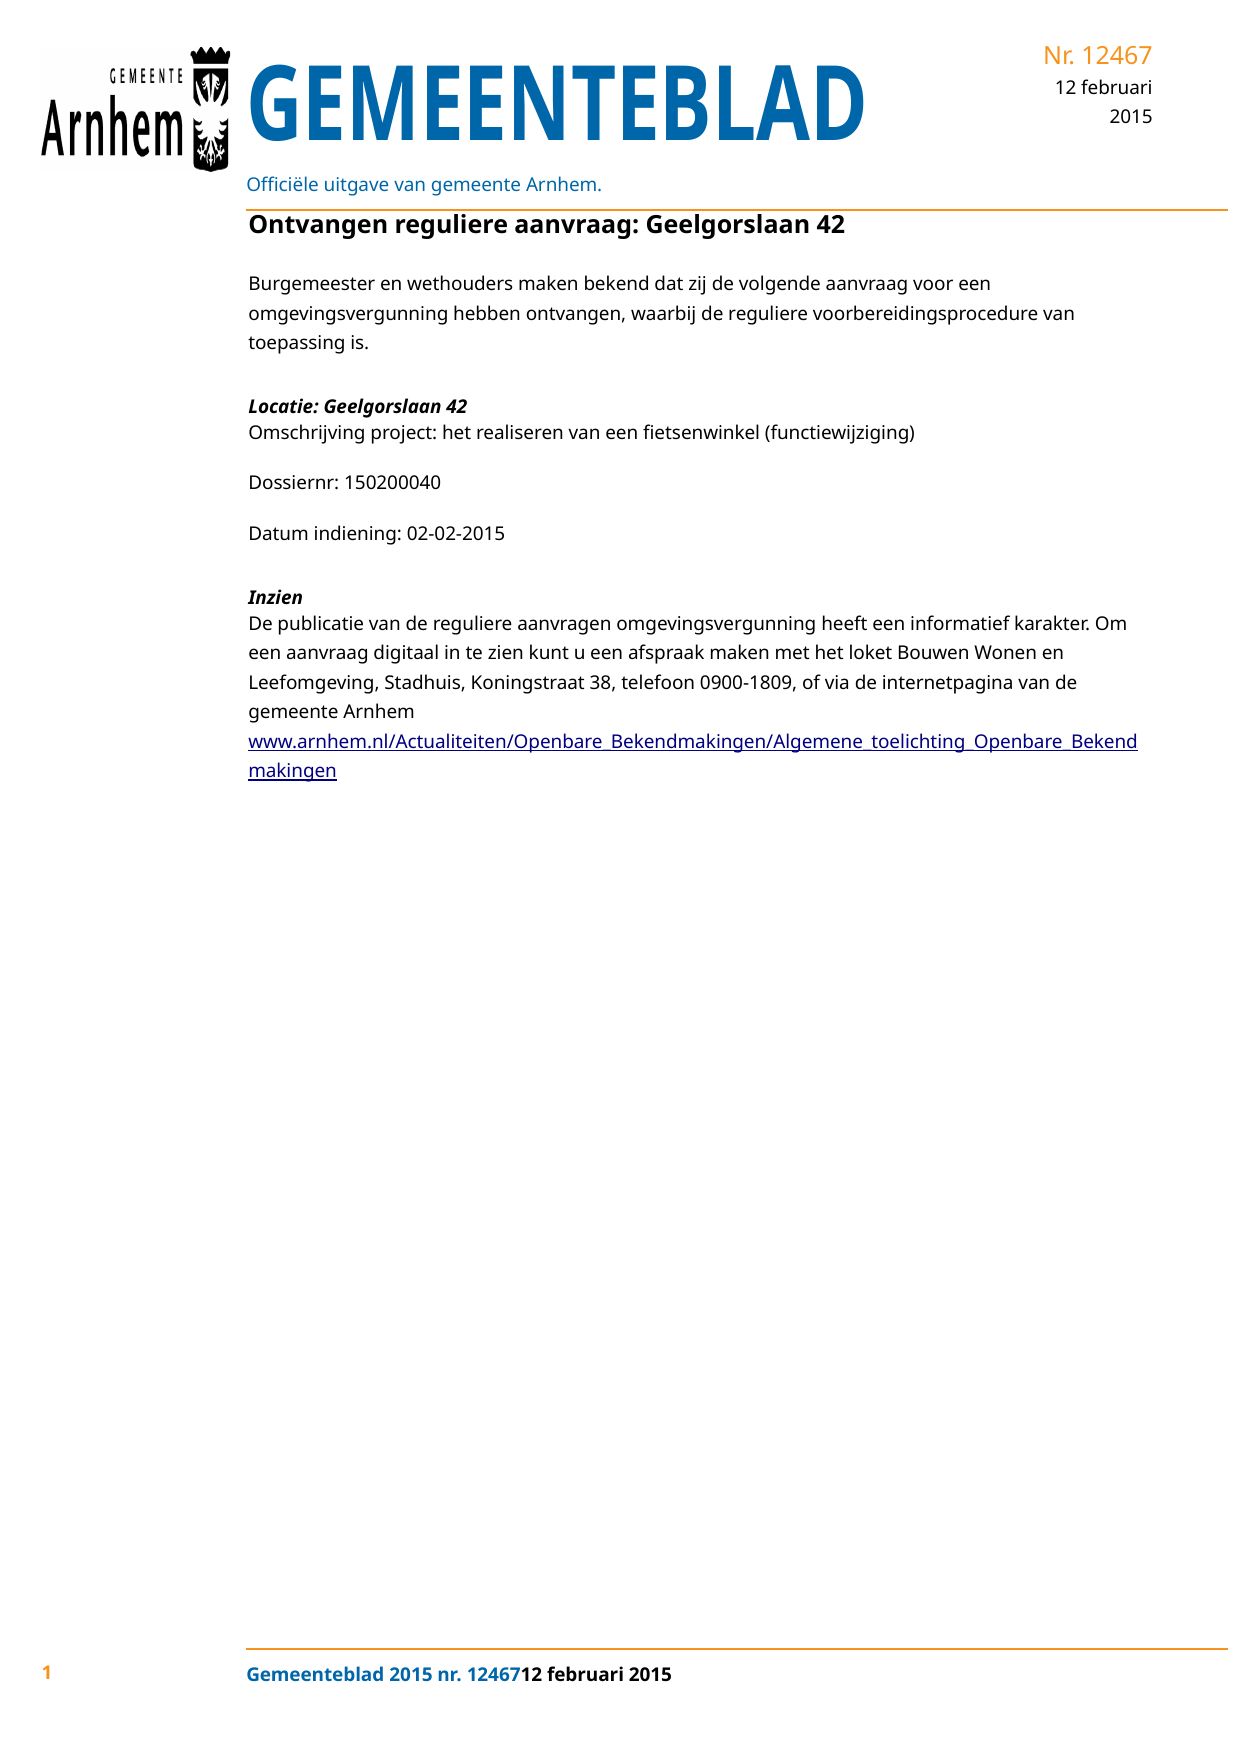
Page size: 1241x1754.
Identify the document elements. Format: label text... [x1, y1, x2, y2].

text Dossiernr: 150200040 [248, 469, 1152, 495]
text Inzien [248, 584, 1152, 610]
text Ontvangen reguliere aanvraag: Geelgorslaan 42 [248, 211, 1152, 241]
text De publicatie van de reguliere aanvragen omgevingsvergunning heeft een informatief karakter. Om een aanvraag digitaal in te zien kunt u een afspraak maken met het loket Bouwen Wonen en Leefomgeving, Stadhuis, Koningstraat 38, telefoon 0900-1809, of via de internetpagina van de gemeente Arnhem www.arnhem.nl/Actualiteiten/Openbare_Bekendmakingen/Algemene_toelichting_Openbare_Bekendmakingen [248, 610, 1152, 783]
text Locatie: Geelgorslaan 42 [248, 393, 1152, 419]
text Burgemeester en wethouders maken bekend dat zij de volgende aanvraag voor een omgevingsvergunning hebben ontvangen, waarbij de reguliere voorbereidingsprocedure van toepassing is. [248, 270, 1152, 355]
text Datum indiening: 02-02-2015 [248, 520, 1152, 546]
text Omschrijving project: het realiseren van een fietsenwinkel (functiewijziging) [248, 419, 1152, 445]
picture [41, 47, 231, 172]
